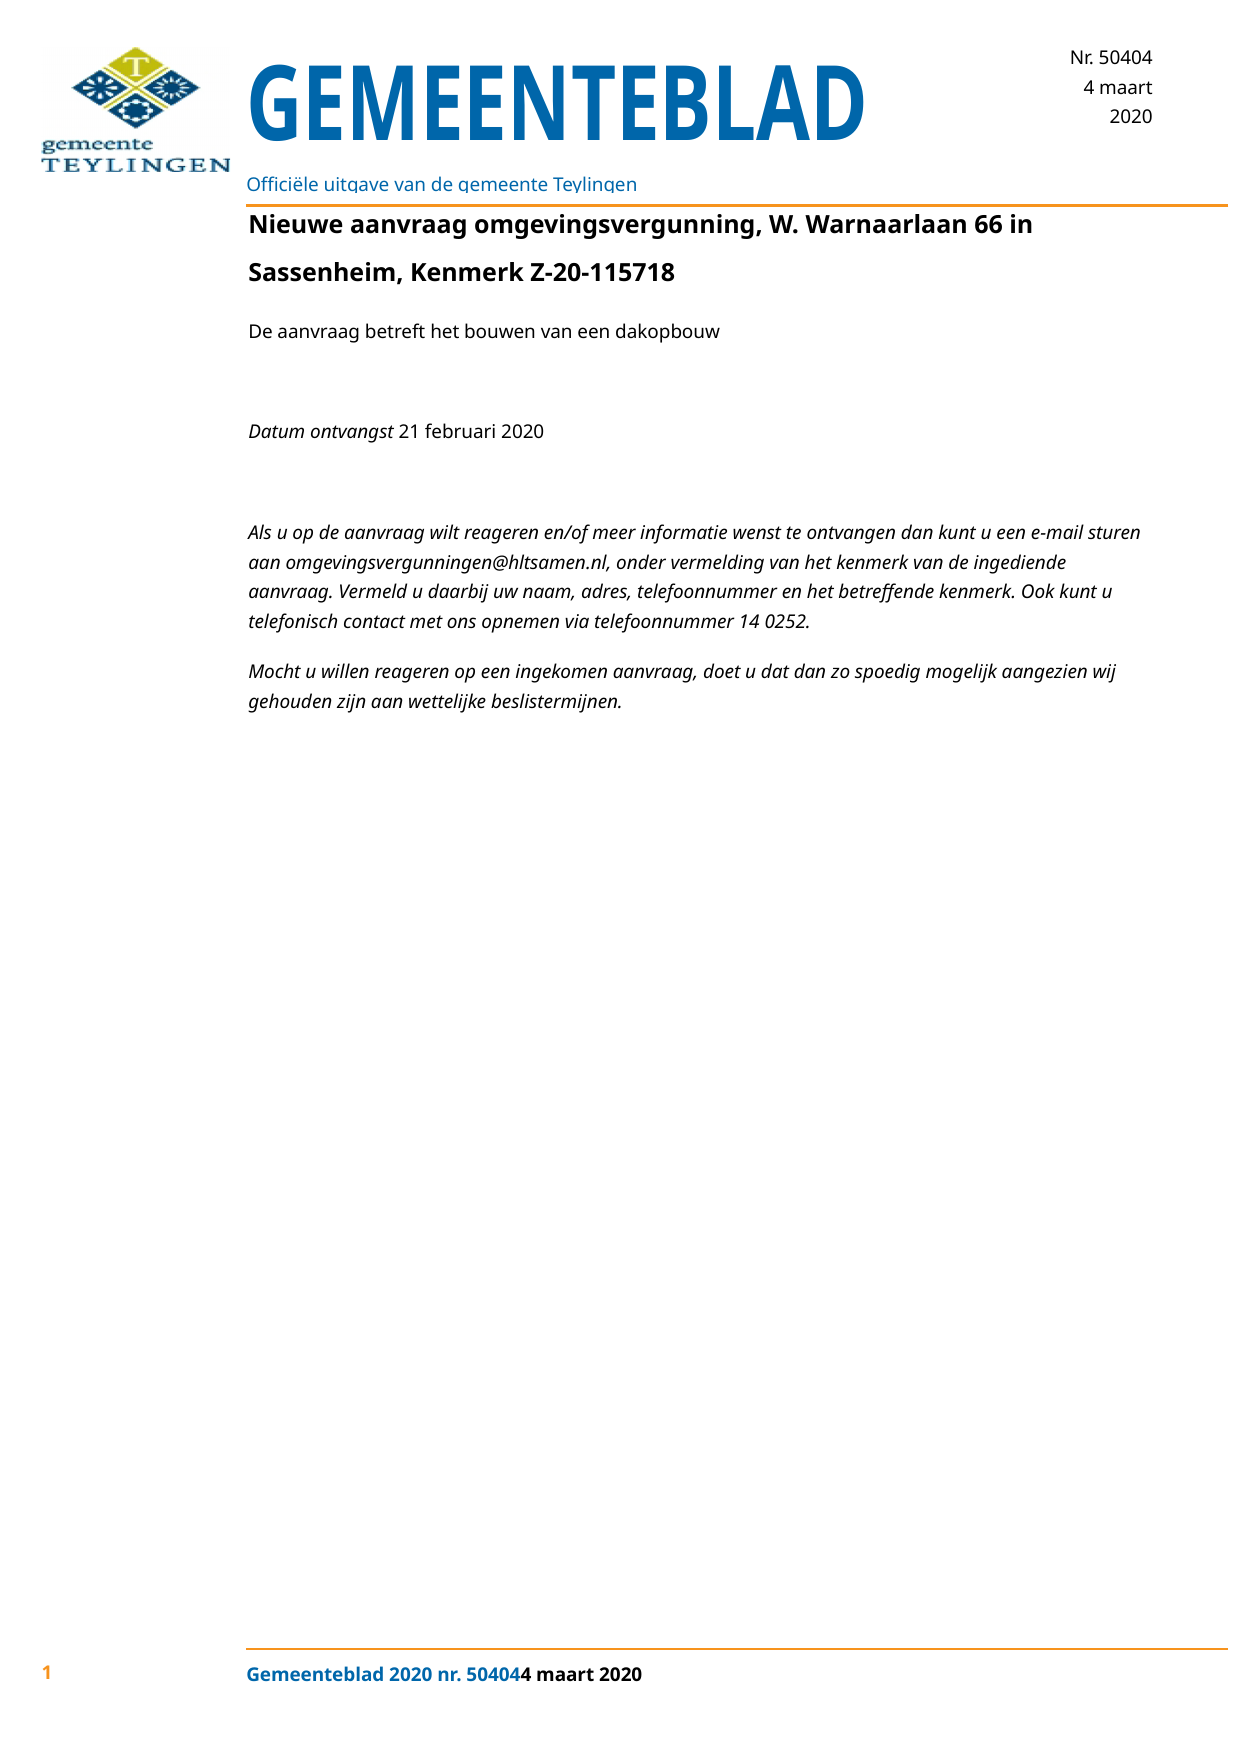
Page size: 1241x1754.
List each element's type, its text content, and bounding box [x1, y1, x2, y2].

picture [41, 47, 231, 172]
text Als u op de aanvraag wilt reageren en/of meer informatie wenst te ontvangen dan kunt u een e-mail sturen aan omgevingsvergunningen@hltsamen.nl, onder vermelding van het kenmerk van de ingediende aanvraag. Vermeld u daarbij uw naam, adres, telefoonnummer en het betreffende kenmerk. Ook kunt u telefonisch contact met ons opnemen via telefoonnummer 14 0252. [248, 519, 1152, 634]
text Datum ontvangst 21 februari 2020 [248, 419, 1152, 444]
text De aanvraag betreft het bouwen van een dakopbouw [248, 318, 1152, 344]
text Nieuwe aanvraag omgevingsvergunning, W. Warnaarlaan 66 in Sassenheim, Kenmerk Z-20-115718 [248, 207, 1152, 288]
text Mocht u willen reageren op een ingekomen aanvraag, doet u dat dan zo spoedig mogelijk aangezien wij gehouden zijn aan wettelijke beslistermijnen. [248, 659, 1152, 714]
